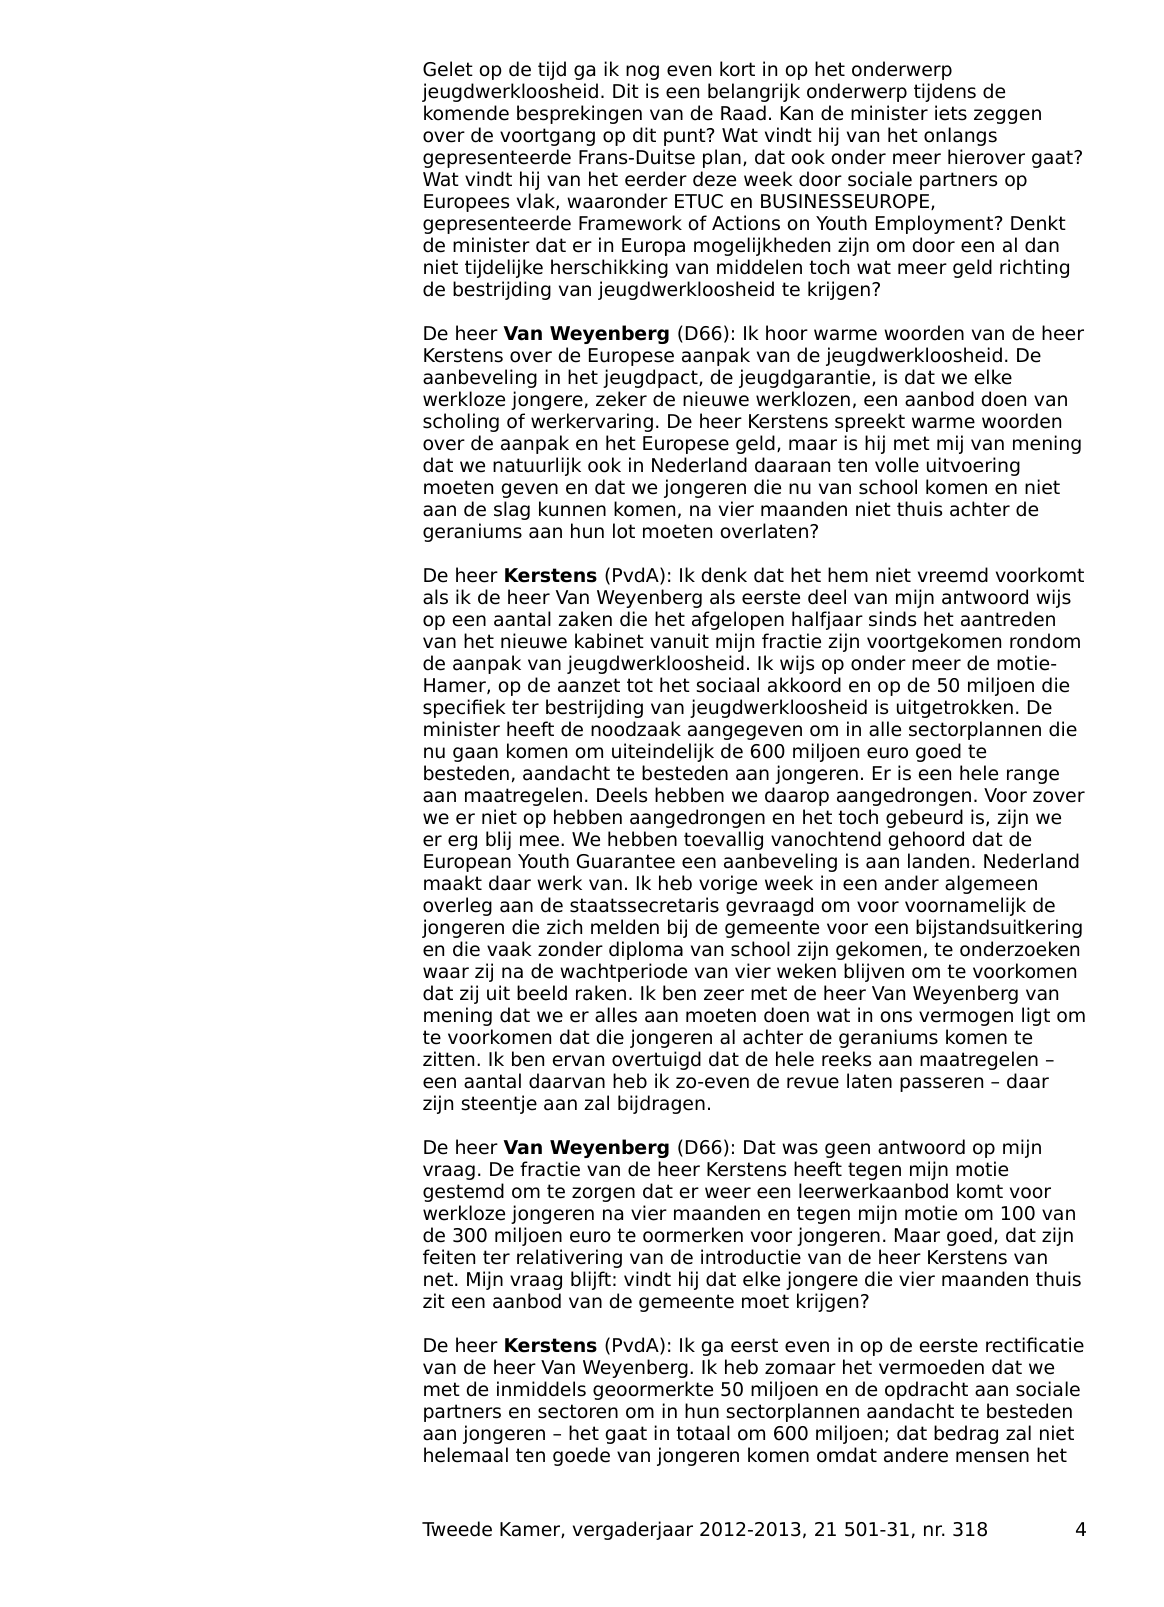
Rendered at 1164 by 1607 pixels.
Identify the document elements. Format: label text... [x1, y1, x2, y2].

text De heer Kerstens (PvdA): Ik ga eerst even in op de eerste rectificatie van de heer Van Weyenberg. Ik heb zomaar het vermoeden dat we met de inmiddels geoormerkte 50 miljoen en de opdracht aan sociale partners en sectoren om in hun sectorplannen aandacht te besteden aan jongeren – het gaat in totaal om 600 miljoen; dat bedrag zal niet helemaal ten goede van jongeren komen omdat andere mensen het [422, 1335, 1087, 1467]
text De heer Kerstens (PvdA): Ik denk dat het hem niet vreemd voorkomt als ik de heer Van Weyenberg als eerste deel van mijn antwoord wijs op een aantal zaken die het afgelopen halfjaar sinds het aantreden van het nieuwe kabinet vanuit mijn fractie zijn voortgekomen rondom de aanpak van jeugdwerkloosheid. Ik wijs op onder meer de motie-Hamer, op de aanzet tot het sociaal akkoord en op de 50 miljoen die specifiek ter bestrijding van jeugdwerkloosheid is uitgetrokken. De minister heeft de noodzaak aangegeven om in alle sectorplannen die nu gaan komen om uiteindelijk de 600 miljoen euro goed te besteden, aandacht te besteden aan jongeren. Er is een hele range aan maatregelen. Deels hebben we daarop aangedrongen. Voor zover we er niet op hebben aangedrongen en het toch gebeurd is, zijn we er erg blij mee. We hebben toevallig vanochtend gehoord dat de European Youth Guarantee een aanbeveling is aan landen. Nederland maakt daar werk van. Ik heb vorige week in een ander algemeen overleg aan de staatssecretaris gevraagd om voor voornamelijk de jongeren die zich melden bij de gemeente voor een bijstandsuitkering en die vaak zonder diploma van school zijn gekomen, te onderzoeken waar zij na de wachtperiode van vier weken blijven om te voorkomen dat zij uit beeld raken. Ik ben zeer met de heer Van Weyenberg van mening dat we er alles aan moeten doen wat in ons vermogen ligt om te voorkomen dat die jongeren al achter de geraniums komen te zitten. Ik ben ervan overtuigd dat de hele reeks aan maatregelen – een aantal daarvan heb ik zo-even de revue laten passeren – daar zijn steentje aan zal bijdragen. [422, 565, 1087, 1114]
text De heer Van Weyenberg (D66): Dat was geen antwoord op mijn vraag. De fractie van de heer Kerstens heeft tegen mijn motie gestemd om te zorgen dat er weer een leerwerkaanbod komt voor werkloze jongeren na vier maanden en tegen mijn motie om 100 van de 300 miljoen euro te oormerken voor jongeren. Maar goed, dat zijn feiten ter relativering van de introductie van de heer Kerstens van net. Mijn vraag blijft: vindt hij dat elke jongere die vier maanden thuis zit een aanbod van de gemeente moet krijgen? [422, 1137, 1087, 1312]
text De heer Van Weyenberg (D66): Ik hoor warme woorden van de heer Kerstens over de Europese aanpak van de jeugdwerkloosheid. De aanbeveling in het jeugdpact, de jeugdgarantie, is dat we elke werkloze jongere, zeker de nieuwe werklozen, een aanbod doen van scholing of werkervaring. De heer Kerstens spreekt warme woorden over de aanpak en het Europese geld, maar is hij met mij van mening dat we natuurlijk ook in Nederland daaraan ten volle uitvoering moeten geven en dat we jongeren die nu van school komen en niet aan de slag kunnen komen, na vier maanden niet thuis achter de geraniums aan hun lot moeten overlaten? [422, 323, 1087, 543]
text Gelet op de tijd ga ik nog even kort in op het onderwerp jeugdwerkloosheid. Dit is een belangrijk onderwerp tijdens de komende besprekingen van de Raad. Kan de minister iets zeggen over de voortgang op dit punt? Wat vindt hij van het onlangs gepresenteerde Frans-Duitse plan, dat ook onder meer hierover gaat? Wat vindt hij van het eerder deze week door sociale partners op Europees vlak, waaronder ETUC en BUSINESSEUROPE, gepresenteerde Framework of Actions on Youth Employment? Denkt de minister dat er in Europa mogelijkheden zijn om door een al dan niet tijdelijke herschikking van middelen toch wat meer geld richting de bestrijding van jeugdwerkloosheid te krijgen? [422, 59, 1087, 301]
